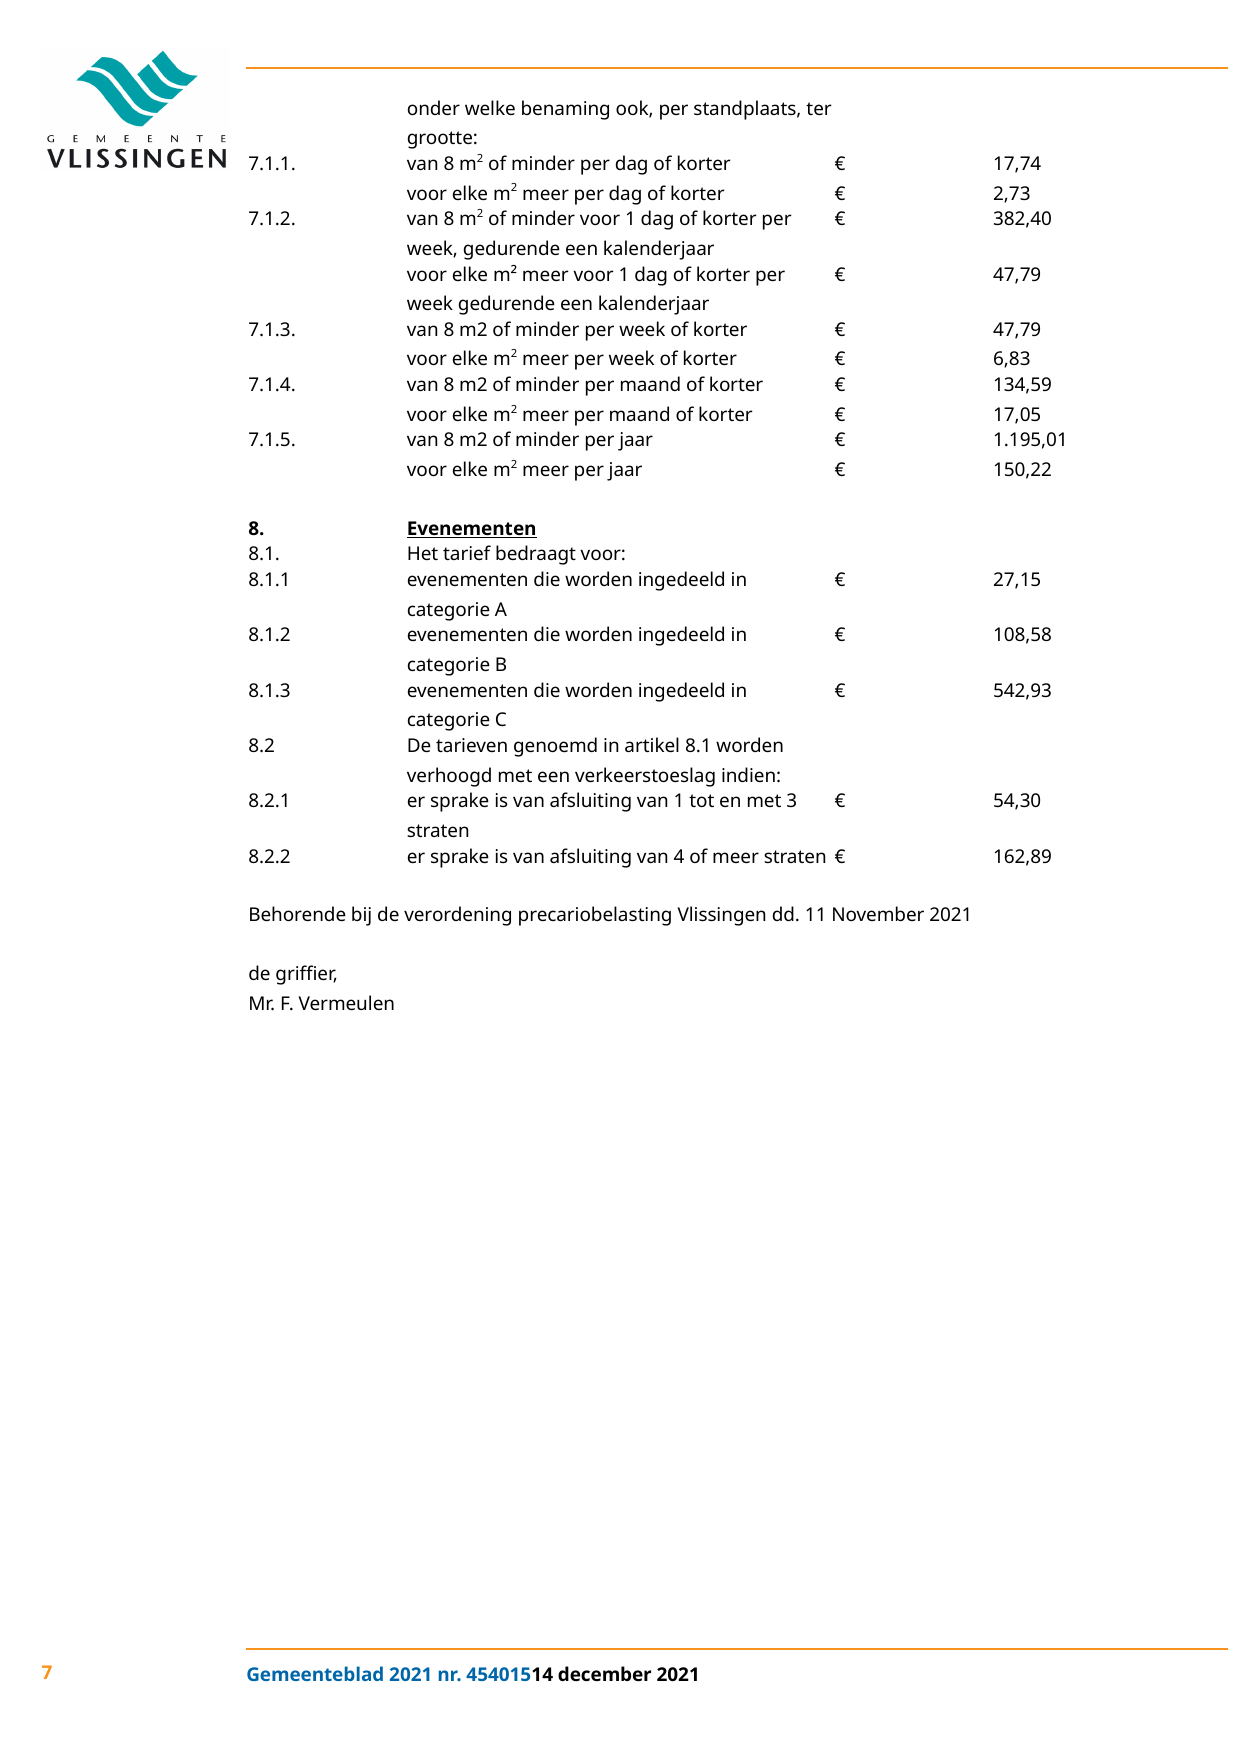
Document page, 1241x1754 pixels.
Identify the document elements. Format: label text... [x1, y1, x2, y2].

table_cell van 8 m2 of minder voor 1 dag of korter per week, gedurende een kalenderjaar [407, 205, 834, 261]
table_cell 7.1.5. [248, 427, 407, 482]
table_cell € € [834, 427, 993, 482]
table_cell evenementen die worden ingedeeld in categorie A [407, 566, 834, 622]
table_cell 8.1.1 [248, 566, 407, 622]
table_cell € [834, 843, 993, 869]
table_cell evenementen die worden ingedeeld in categorie C [407, 677, 834, 732]
table_cell 542,93 [993, 677, 1152, 732]
table_cell er sprake is van afsluiting van 4 of meer straten [407, 843, 834, 869]
table_cell 47,79 [993, 261, 1152, 316]
text Behorende bij de verordening precariobelasting Vlissingen dd. 11 November 2021 [248, 901, 1152, 927]
table_cell 7.1.3. [248, 316, 407, 371]
table_cell € [834, 622, 993, 677]
table_cell [993, 732, 1152, 788]
table_cell van 8 m2 of minder per maand of korter voor elke m2 meer per maand of korter [407, 371, 834, 427]
table_cell [248, 95, 407, 150]
table_cell € € [834, 316, 993, 371]
table_cell [834, 95, 993, 150]
table_cell 47,79 6,83 [993, 316, 1152, 371]
table_cell 27,15 [993, 566, 1152, 622]
table_cell 8.1.3 [248, 677, 407, 732]
table_cell 17,74 2,73 [993, 150, 1152, 205]
table_cell evenementen die worden ingedeeld in categorie B [407, 622, 834, 677]
table_cell [834, 732, 993, 788]
table_cell voor elke m² meer voor 1 dag of korter per week gedurende een kalenderjaar [407, 261, 834, 316]
table_cell onder welke benaming ook, per standplaats, ter grootte: [407, 95, 834, 150]
table_cell 8.2.2 [248, 843, 407, 869]
table_cell € [834, 566, 993, 622]
table_cell [834, 541, 993, 566]
table_cell € [834, 205, 993, 261]
table_cell € [834, 788, 993, 843]
table_header 8. [248, 515, 407, 541]
table_cell 8.1. [248, 541, 407, 566]
table_cell € € [834, 150, 993, 205]
table_cell [993, 541, 1152, 566]
table_cell [993, 95, 1152, 150]
table_header [834, 515, 993, 541]
table_cell 8.2 [248, 732, 407, 788]
table_cell De tarieven genoemd in artikel 8.1 worden verhoogd met een verkeerstoeslag indien: [407, 732, 834, 788]
table_header [993, 515, 1152, 541]
table_header Evenementen [407, 515, 834, 541]
table_cell 382,40 [993, 205, 1152, 261]
table_cell 134,59 17,05 [993, 371, 1152, 427]
table_cell 7.1.2. [248, 205, 407, 261]
text de griffier, [248, 961, 1152, 986]
table_cell van 8 m2 of minder per jaar voor elke m2 meer per jaar [407, 427, 834, 482]
table_cell 7.1.4. [248, 371, 407, 427]
table_cell 54,30 [993, 788, 1152, 843]
table_cell 1.195,01 150,22 [993, 427, 1152, 482]
table_cell 108,58 [993, 622, 1152, 677]
text Mr. F. Vermeulen [248, 990, 1152, 1016]
table_cell Het tarief bedraagt voor: [407, 541, 834, 566]
table_cell van 8 m2 of minder per dag of korter voor elke m2 meer per dag of korter [407, 150, 834, 205]
table_cell 162,89 [993, 843, 1152, 869]
table_cell € [834, 677, 993, 732]
table_cell € € [834, 371, 993, 427]
picture [41, 47, 231, 172]
table_cell € [834, 261, 993, 316]
table_cell [248, 261, 407, 316]
table_cell van 8 m2 of minder per week of korter voor elke m2 meer per week of korter [407, 316, 834, 371]
table_cell 7.1.1. [248, 150, 407, 205]
table_cell 8.1.2 [248, 622, 407, 677]
table_cell 8.2.1 [248, 788, 407, 843]
table_cell er sprake is van afsluiting van 1 tot en met 3 straten [407, 788, 834, 843]
